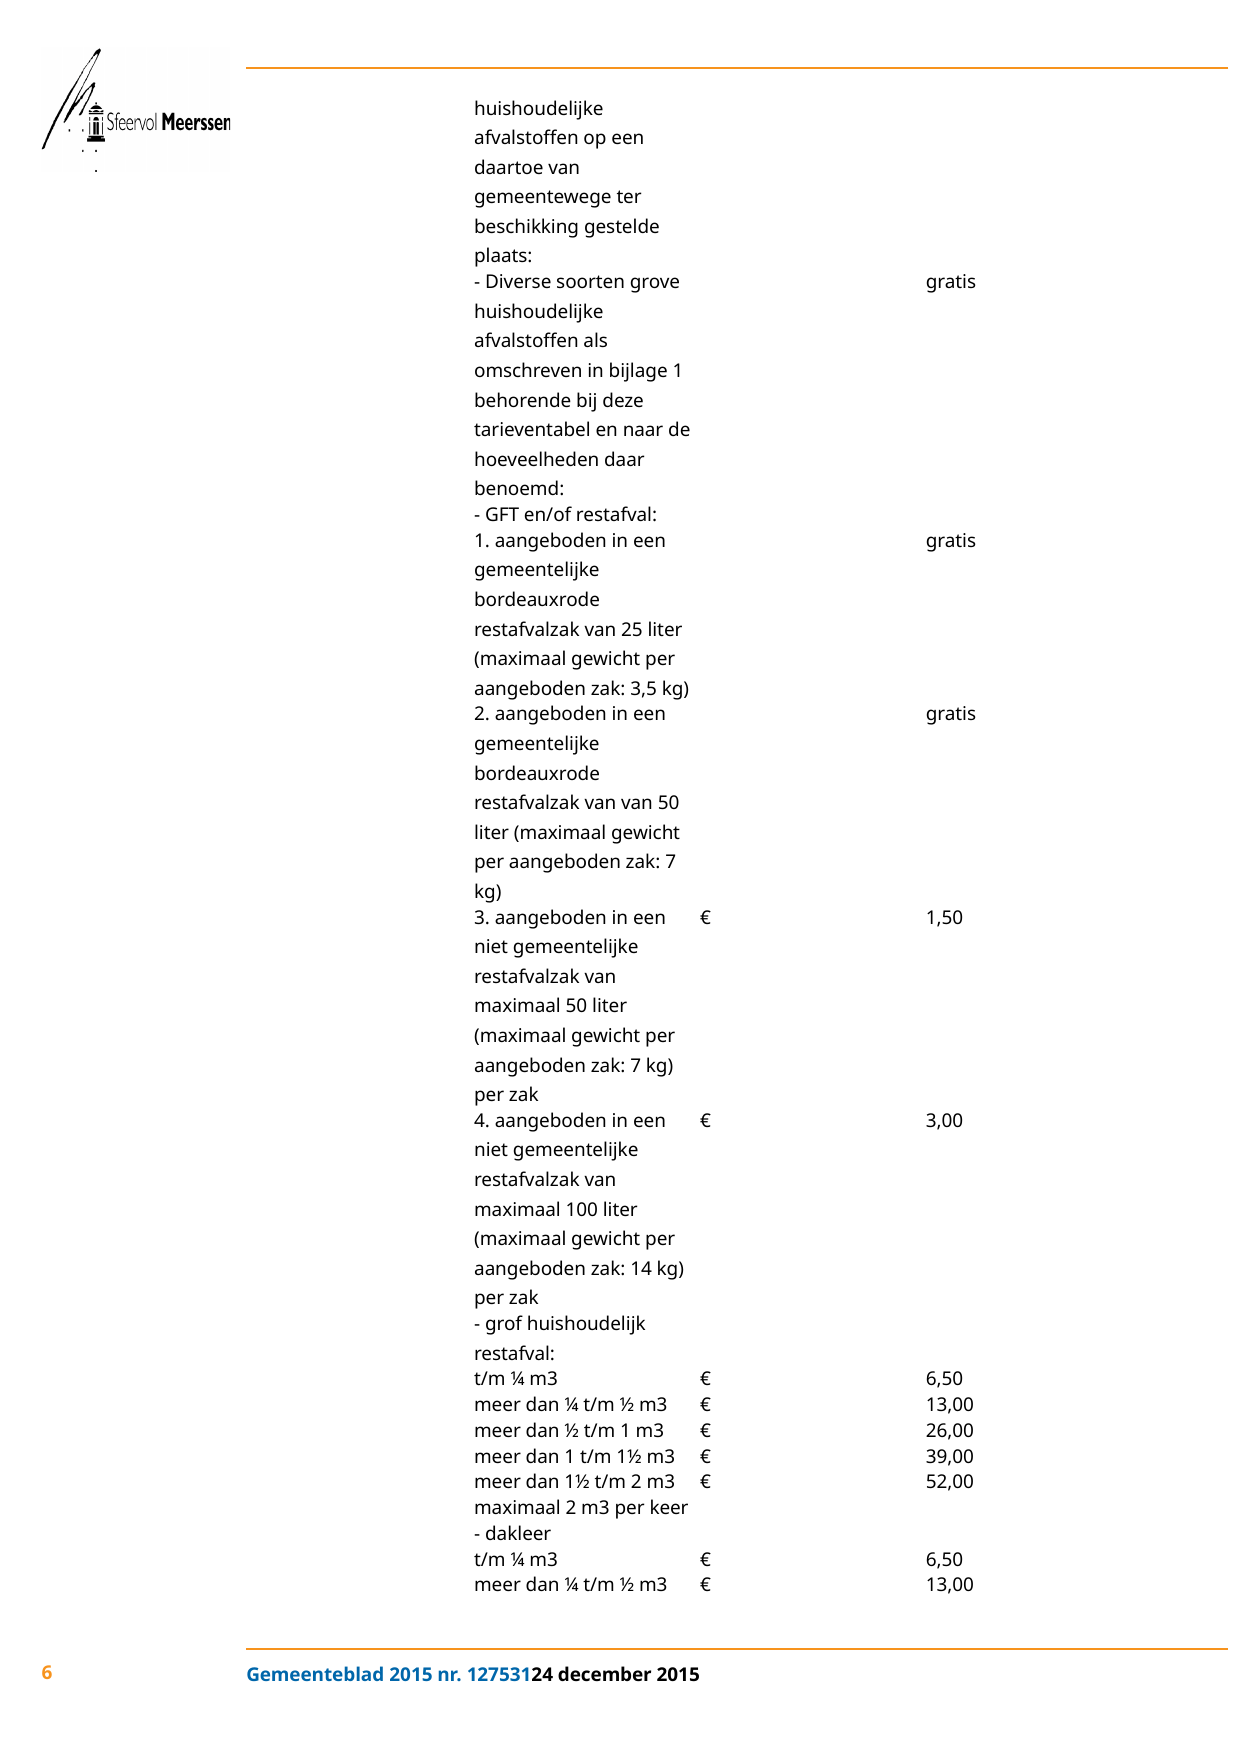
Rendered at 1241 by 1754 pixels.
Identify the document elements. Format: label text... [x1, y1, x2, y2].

table_cell [926, 1494, 1152, 1520]
table_cell [248, 1443, 474, 1468]
table_cell - GFT en/of restafval: [474, 501, 700, 527]
table_cell [248, 1107, 474, 1310]
table_cell 6,50 [926, 1546, 1152, 1571]
table_cell meer dan 1½ t/m 2 m3 [474, 1469, 700, 1494]
table_cell meer dan ½ t/m 1 m3 [474, 1417, 700, 1443]
table_cell meer dan ¼ t/m ½ m3 [474, 1391, 700, 1417]
table_cell - grof huishoudelijk restafval: [474, 1310, 700, 1366]
table_cell [248, 1520, 474, 1546]
table_cell meer dan 1 t/m 1½ m3 [474, 1443, 700, 1468]
table_cell € [700, 1571, 926, 1597]
table_cell [248, 904, 474, 1107]
table_cell [700, 1494, 926, 1520]
table_cell € [700, 1366, 926, 1391]
table_cell [248, 95, 474, 268]
table_cell [926, 1520, 1152, 1546]
table_cell gratis [926, 269, 1152, 501]
table_cell 3,00 [926, 1107, 1152, 1310]
table_cell - Diverse soorten grove huishoudelijke afvalstoffen als omschreven in bijlage 1 behorende bij deze tarieventabel en naar de hoeveelheden daar benoemd: [474, 269, 700, 501]
table_cell huishoudelijke afvalstoffen op een daartoe van gemeentewege ter beschikking gestelde plaats: [474, 95, 700, 268]
table_cell gratis [926, 527, 1152, 701]
table_cell € [700, 904, 926, 1107]
table_cell gratis [926, 701, 1152, 904]
table_cell [248, 1494, 474, 1520]
table_cell 39,00 [926, 1443, 1152, 1468]
table_cell [248, 1546, 474, 1571]
table_cell 13,00 [926, 1391, 1152, 1417]
table_cell [700, 501, 926, 527]
table_cell [926, 1310, 1152, 1366]
table_cell [700, 701, 926, 904]
table_cell 1,50 [926, 904, 1152, 1107]
table_cell 26,00 [926, 1417, 1152, 1443]
table_cell maximaal 2 m3 per keer [474, 1494, 700, 1520]
table_cell [700, 269, 926, 501]
table_cell € [700, 1469, 926, 1494]
table_cell [700, 1310, 926, 1366]
table_cell € [700, 1417, 926, 1443]
table_cell € [700, 1546, 926, 1571]
table_cell 13,00 [926, 1571, 1152, 1597]
table_cell [248, 527, 474, 701]
table_cell [248, 1417, 474, 1443]
table_cell [248, 1366, 474, 1391]
table_cell t/m ¼ m3 [474, 1546, 700, 1571]
picture [41, 47, 231, 172]
table_cell - dakleer [474, 1520, 700, 1546]
table_cell € [700, 1107, 926, 1310]
table_cell t/m ¼ m3 [474, 1366, 700, 1391]
table_cell 2. aangeboden in een gemeentelijke bordeauxrode restafvalzak van van 50 liter (maximaal gewicht per aangeboden zak: 7 kg) [474, 701, 700, 904]
table_cell [248, 1310, 474, 1366]
table_cell 52,00 [926, 1469, 1152, 1494]
table_cell [248, 701, 474, 904]
table_cell [248, 1571, 474, 1597]
table_cell [926, 95, 1152, 268]
table_cell 6,50 [926, 1366, 1152, 1391]
table_cell [700, 1520, 926, 1546]
table_cell 1. aangeboden in een gemeentelijke bordeauxrode restafvalzak van 25 liter (maximaal gewicht per aangeboden zak: 3,5 kg) [474, 527, 700, 701]
table_cell 4. aangeboden in een niet gemeentelijke restafvalzak van maximaal 100 liter (maximaal gewicht per aangeboden zak: 14 kg) per zak [474, 1107, 700, 1310]
table_cell [248, 501, 474, 527]
table_cell meer dan ¼ t/m ½ m3 [474, 1571, 700, 1597]
table_cell [248, 269, 474, 501]
table_cell 3. aangeboden in een niet gemeentelijke restafvalzak van maximaal 50 liter (maximaal gewicht per aangeboden zak: 7 kg) per zak [474, 904, 700, 1107]
table_cell € [700, 1391, 926, 1417]
table_cell € [700, 1443, 926, 1468]
table_cell [700, 527, 926, 701]
table_cell [248, 1469, 474, 1494]
table_cell [248, 1391, 474, 1417]
table_cell [926, 501, 1152, 527]
table_cell [700, 95, 926, 268]
